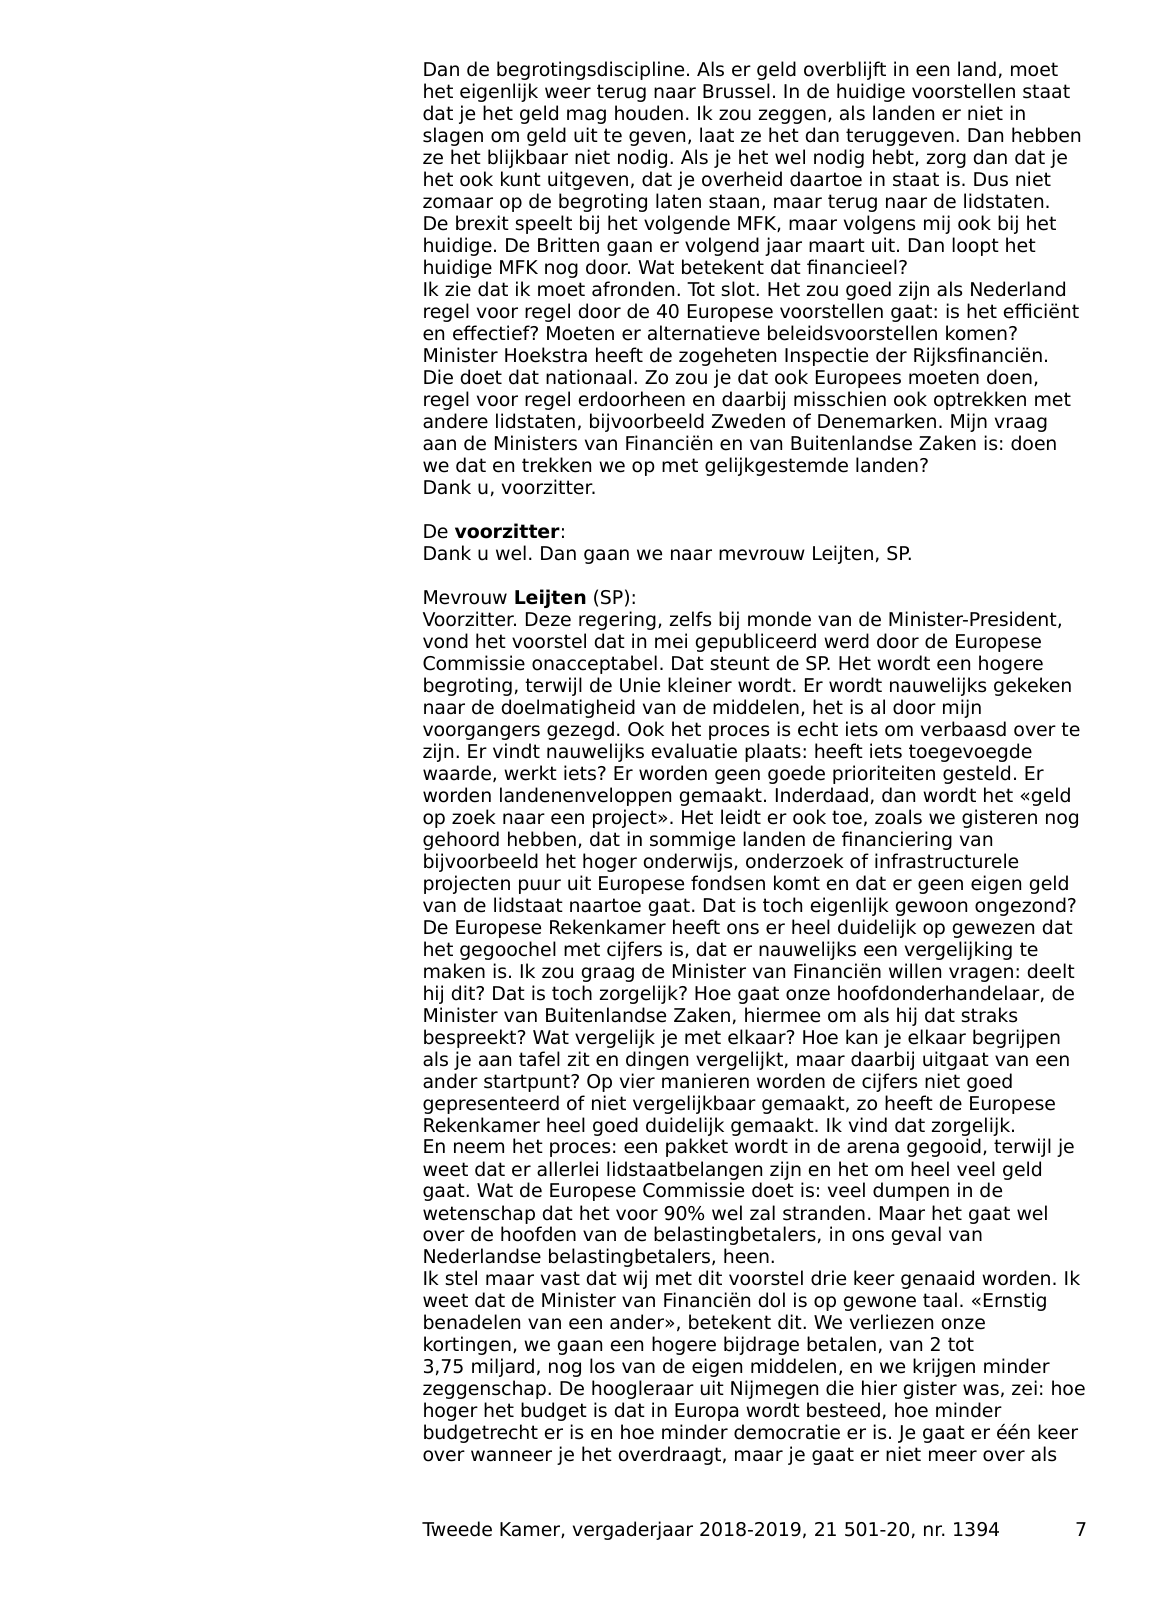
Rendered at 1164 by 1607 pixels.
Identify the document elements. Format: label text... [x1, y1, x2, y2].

text Ik stel maar vast dat wij met dit voorstel drie keer genaaid worden. Ik weet dat de Minister van Financiën dol is op gewone taal. «Ernstig benadelen van een ander», betekent dit. We verliezen onze kortingen, we gaan een hogere bijdrage betalen, van 2 tot 3,75 miljard, nog los van de eigen middelen, en we krijgen minder zeggenschap. De hoogleraar uit Nijmegen die hier gister was, zei: hoe hoger het budget is dat in Europa wordt besteed, hoe minder budgetrecht er is en hoe minder democratie er is. Je gaat er één keer over wanneer je het overdraagt, maar je gaat er niet meer over als [422, 1268, 1087, 1466]
text Dan de begrotingsdiscipline. Als er geld overblijft in een land, moet het eigenlijk weer terug naar Brussel. In de huidige voorstellen staat dat je het geld mag houden. Ik zou zeggen, als landen er niet in slagen om geld uit te geven, laat ze het dan teruggeven. Dan hebben ze het blijkbaar niet nodig. Als je het wel nodig hebt, zorg dan dat je het ook kunt uitgeven, dat je overheid daartoe in staat is. Dus niet zomaar op de begroting laten staan, maar terug naar de lidstaten. [422, 59, 1087, 213]
text En neem het proces: een pakket wordt in de arena gegooid, terwijl je weet dat er allerlei lidstaatbelangen zijn en het om heel veel geld gaat. Wat de Europese Commissie doet is: veel dumpen in de wetenschap dat het voor 90% wel zal stranden. Maar het gaat wel over de hoofden van de belastingbetalers, in ons geval van Nederlandse belastingbetalers, heen. [422, 1136, 1087, 1268]
text Voorzitter. Deze regering, zelfs bij monde van de Minister-President, vond het voorstel dat in mei gepubliceerd werd door de Europese Commissie onacceptabel. Dat steunt de SP. Het wordt een hogere begroting, terwijl de Unie kleiner wordt. Er wordt nauwelijks gekeken naar de doelmatigheid van de middelen, het is al door mijn voorgangers gezegd. Ook het proces is echt iets om verbaasd over te zijn. Er vindt nauwelijks evaluatie plaats: heeft iets toegevoegde waarde, werkt iets? Er worden geen goede prioriteiten gesteld. Er worden landenenveloppen gemaakt. Inderdaad, dan wordt het «geld op zoek naar een project». Het leidt er ook toe, zoals we gisteren nog gehoord hebben, dat in sommige landen de financiering van bijvoorbeeld het hoger onderwijs, onderzoek of infrastructurele projecten puur uit Europese fondsen komt en dat er geen eigen geld van de lidstaat naartoe gaat. Dat is toch eigenlijk gewoon ongezond? [422, 609, 1087, 917]
text De Europese Rekenkamer heeft ons er heel duidelijk op gewezen dat het gegoochel met cijfers is, dat er nauwelijks een vergelijking te maken is. Ik zou graag de Minister van Financiën willen vragen: deelt hij dit? Dat is toch zorgelijk? Hoe gaat onze hoofdonderhandelaar, de Minister van Buitenlandse Zaken, hiermee om als hij dat straks bespreekt? Wat vergelijk je met elkaar? Hoe kan je elkaar begrijpen als je aan tafel zit en dingen vergelijkt, maar daarbij uitgaat van een ander startpunt? Op vier manieren worden de cijfers niet goed gepresenteerd of niet vergelijkbaar gemaakt, zo heeft de Europese Rekenkamer heel goed duidelijk gemaakt. Ik vind dat zorgelijk. [422, 917, 1087, 1136]
text Dank u, voorzitter. [422, 477, 1087, 499]
text De voorzitter: [422, 521, 1087, 543]
text Mevrouw Leijten (SP): [422, 587, 1087, 609]
text Ik zie dat ik moet afronden. Tot slot. Het zou goed zijn als Nederland regel voor regel door de 40 Europese voorstellen gaat: is het efficiënt en effectief? Moeten er alternatieve beleidsvoorstellen komen? Minister Hoekstra heeft de zogeheten Inspectie der Rijksfinanciën. Die doet dat nationaal. Zo zou je dat ook Europees moeten doen, regel voor regel erdoorheen en daarbij misschien ook optrekken met andere lidstaten, bijvoorbeeld Zweden of Denemarken. Mijn vraag aan de Ministers van Financiën en van Buitenlandse Zaken is: doen we dat en trekken we op met gelijkgestemde landen? [422, 279, 1087, 477]
text Dank u wel. Dan gaan we naar mevrouw Leijten, SP. [422, 543, 1087, 565]
text De brexit speelt bij het volgende MFK, maar volgens mij ook bij het huidige. De Britten gaan er volgend jaar maart uit. Dan loopt het huidige MFK nog door. Wat betekent dat financieel? [422, 213, 1087, 279]
